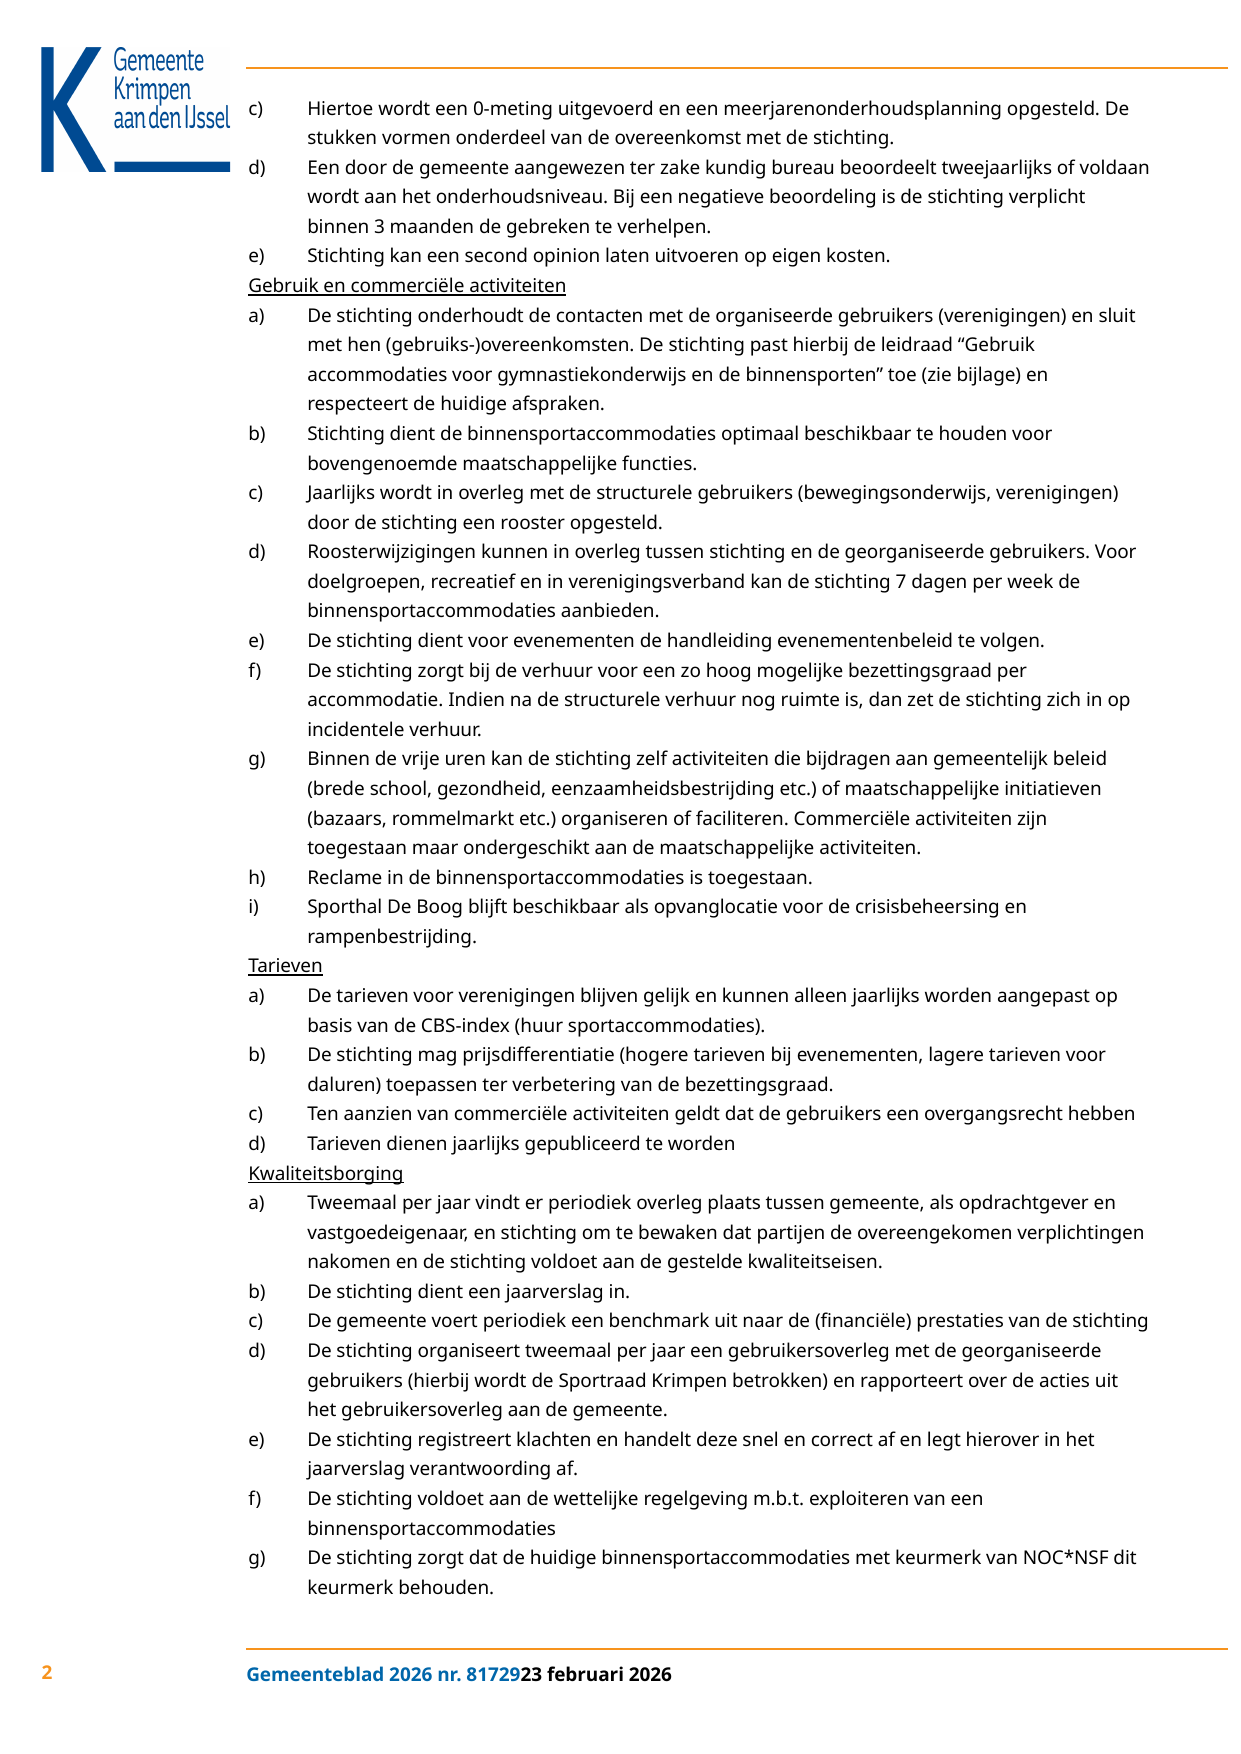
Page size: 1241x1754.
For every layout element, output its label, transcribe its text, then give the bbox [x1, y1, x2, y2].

text Gebruik en commerciële activiteiten [248, 272, 1152, 298]
list Reclame in de binnensportaccommodaties is toegestaan. [248, 864, 1152, 890]
list Binnen de vrije uren kan de stichting zelf activiteiten die bijdragen aan gemeentelijk beleid (brede school, gezondheid, eenzaamheidsbestrijding etc.) of maatschappelijke initiatieven (bazaars, rommelmarkt etc.) organiseren of faciliteren. Commerciële activiteiten zijn toegestaan maar ondergeschikt aan de maatschappelijke activiteiten. [248, 746, 1152, 860]
list Stichting kan een second opinion laten uitvoeren op eigen kosten. [248, 243, 1152, 268]
list De stichting organiseert tweemaal per jaar een gebruikersoverleg met de georganiseerde gebruikers (hierbij wordt de Sportraad Krimpen betrokken) en rapporteert over de acties uit het gebruikersoverleg aan de gemeente. [248, 1337, 1152, 1422]
list Stichting dient de binnensportaccommodaties optimaal beschikbaar te houden voor bovengenoemde maatschappelijke functies. [248, 420, 1152, 476]
list Hiertoe wordt een 0-meting uitgevoerd en een meerjarenonderhoudsplanning opgesteld. De stukken vormen onderdeel van de overeenkomst met de stichting. [248, 95, 1152, 150]
text Tarieven [248, 953, 1152, 978]
list De stichting onderhoudt de contacten met de organiseerde gebruikers (verenigingen) en sluit met hen (gebruiks-)overeenkomsten. De stichting past hierbij de leidraad “Gebruik accommodaties voor gymnastiekonderwijs en de binnensporten” toe (zie bijlage) en respecteert de huidige afspraken. [248, 302, 1152, 416]
list De stichting zorgt bij de verhuur voor een zo hoog mogelijke bezettingsgraad per accommodatie. Indien na de structurele verhuur nog ruimte is, dan zet de stichting zich in op incidentele verhuur. [248, 657, 1152, 742]
list De stichting registreert klachten en handelt deze snel en correct af en legt hierover in het jaarverslag verantwoording af. [248, 1426, 1152, 1481]
list Tarieven dienen jaarlijks gepubliceerd te worden [248, 1130, 1152, 1156]
picture [41, 47, 231, 172]
list De stichting dient een jaarverslag in. [248, 1278, 1152, 1304]
list De stichting voldoet aan de wettelijke regelgeving m.b.t. exploiteren van een binnensportaccommodaties [248, 1485, 1152, 1541]
text Kwaliteitsborging [248, 1160, 1152, 1186]
list Roosterwijzigingen kunnen in overleg tussen stichting en de georganiseerde gebruikers. Voor doelgroepen, recreatief en in verenigingsverband kan de stichting 7 dagen per week de binnensportaccommodaties aanbieden. [248, 538, 1152, 623]
list De gemeente voert periodiek een benchmark uit naar de (financiële) prestaties van de stichting [248, 1308, 1152, 1333]
list Ten aanzien van commerciële activiteiten geldt dat de gebruikers een overgangsrecht hebben [248, 1101, 1152, 1126]
list De tarieven voor verenigingen blijven gelijk en kunnen alleen jaarlijks worden aangepast op basis van de CBS-index (huur sportaccommodaties). [248, 982, 1152, 1038]
list Jaarlijks wordt in overleg met de structurele gebruikers (bewegingsonderwijs, verenigingen) door de stichting een rooster opgesteld. [248, 479, 1152, 535]
list Een door de gemeente aangewezen ter zake kundig bureau beoordeelt tweejaarlijks of voldaan wordt aan het onderhoudsniveau. Bij een negatieve beoordeling is de stichting verplicht binnen 3 maanden de gebreken te verhelpen. [248, 154, 1152, 239]
list De stichting mag prijsdifferentiatie (hogere tarieven bij evenementen, lagere tarieven voor daluren) toepassen ter verbetering van de bezettingsgraad. [248, 1041, 1152, 1097]
list De stichting dient voor evenementen de handleiding evenementenbeleid te volgen. [248, 627, 1152, 653]
list De stichting zorgt dat de huidige binnensportaccommodaties met keurmerk van NOC*NSF dit keurmerk behouden. [248, 1544, 1152, 1600]
list Sporthal De Boog blijft beschikbaar als opvanglocatie voor de crisisbeheersing en rampenbestrijding. [248, 893, 1152, 949]
list Tweemaal per jaar vindt er periodiek overleg plaats tussen gemeente, als opdrachtgever en vastgoedeigenaar, en stichting om te bewaken dat partijen de overeengekomen verplichtingen nakomen en de stichting voldoet aan de gestelde kwaliteitseisen. [248, 1189, 1152, 1274]
